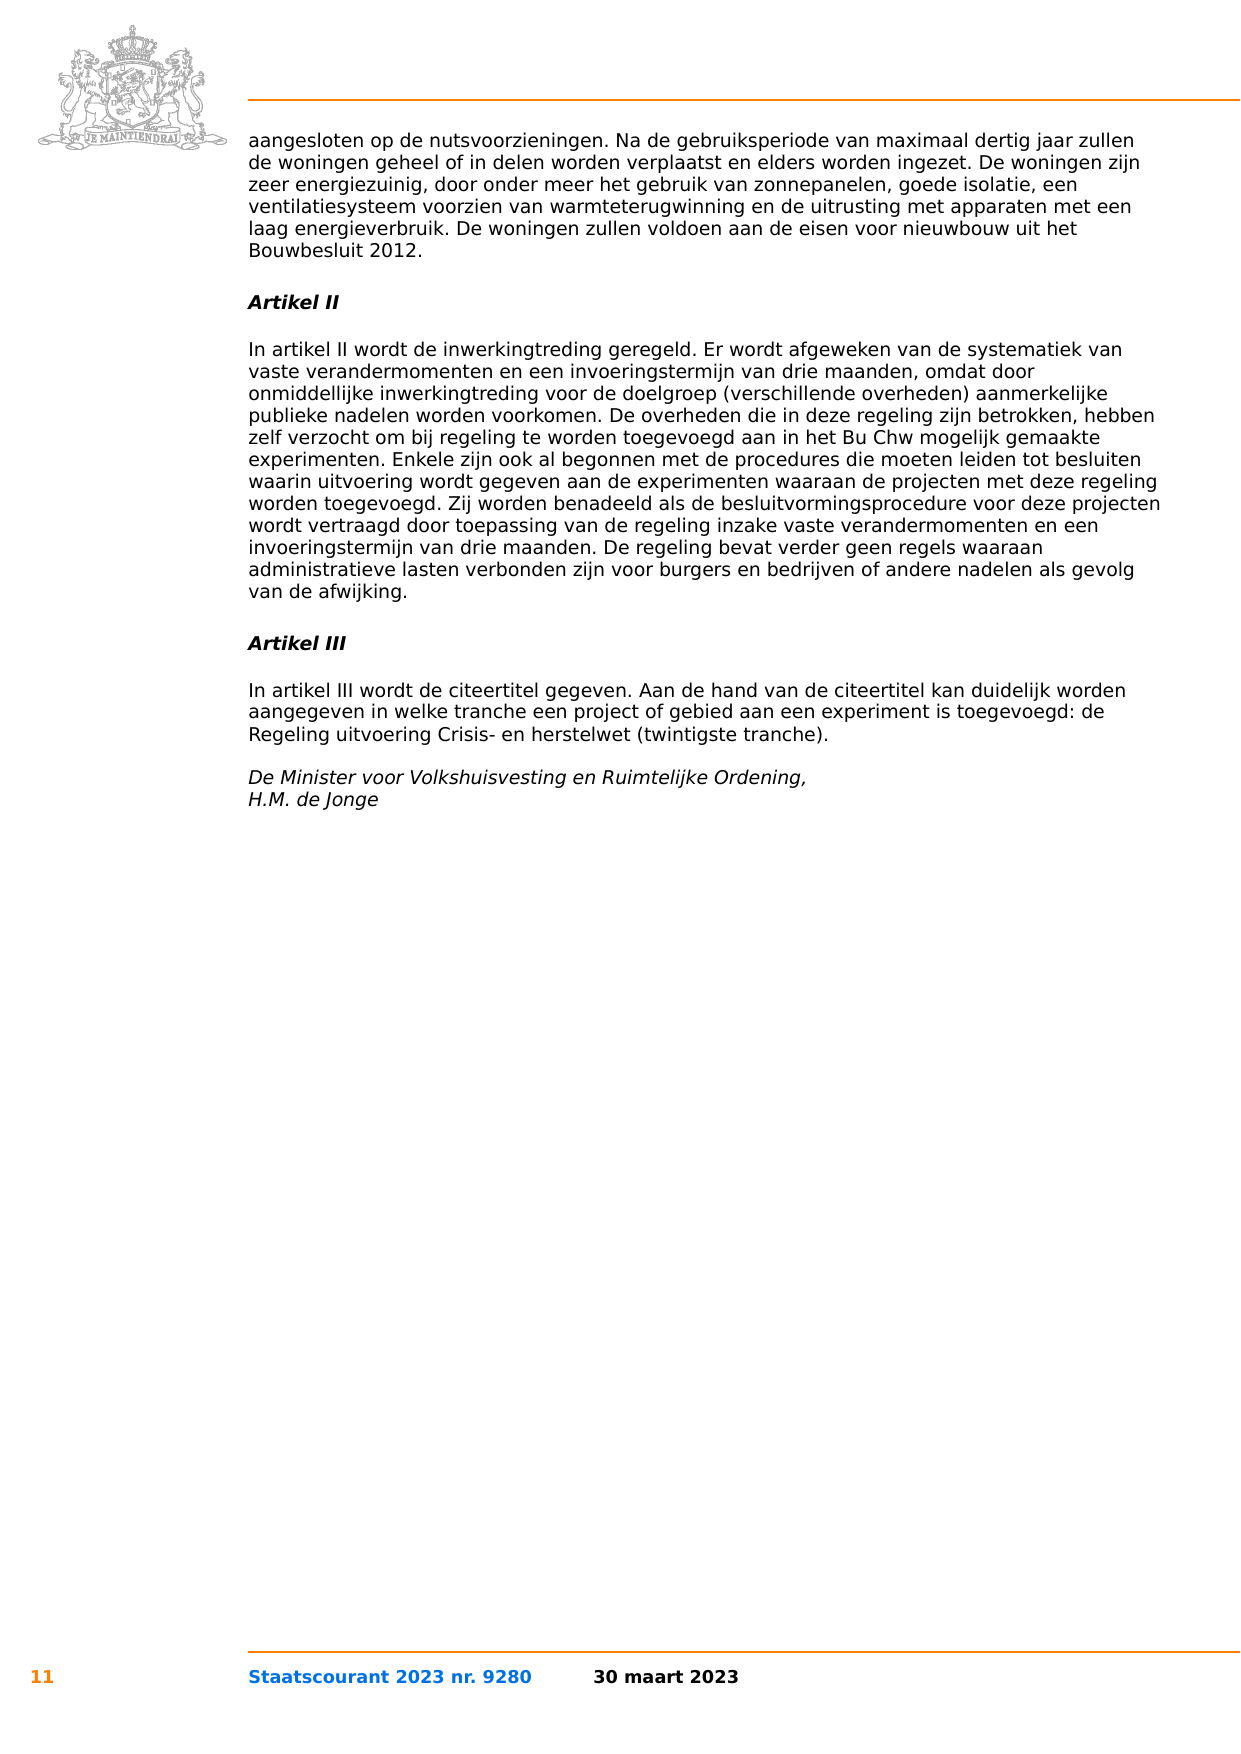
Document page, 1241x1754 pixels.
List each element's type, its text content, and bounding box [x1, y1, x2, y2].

subtitle Artikel II [248, 292, 1163, 314]
text In artikel II wordt de inwerkingtreding geregeld. Er wordt afgeweken van de systematiek van vaste verandermomenten en een invoeringstermijn van drie maanden, omdat door onmiddellijke inwerkingtreding voor de doelgroep (verschillende overheden) aanmerkelijke publieke nadelen worden voorkomen. De overheden die in deze regeling zijn betrokken, hebben zelf verzocht om bij regeling te worden toegevoegd aan in het Bu Chw mogelijk gemaakte experimenten. Enkele zijn ook al begonnen met de procedures die moeten leiden tot besluiten waarin uitvoering wordt gegeven aan de experimenten waaraan de projecten met deze regeling worden toegevoegd. Zij worden benadeeld als de besluitvormingsprocedure voor deze projecten wordt vertraagd door toepassing van de regeling inzake vaste verandermomenten en een invoeringstermijn van drie maanden. De regeling bevat verder geen regels waaraan administratieve lasten verbonden zijn voor burgers en bedrijven of andere nadelen als gevolg van de afwijking. [248, 339, 1163, 602]
subtitle Artikel III [248, 632, 1163, 654]
text aangesloten op de nutsvoorzieningen. Na de gebruiksperiode van maximaal dertig jaar zullen de woningen geheel of in delen worden verplaatst en elders worden ingezet. De woningen zijn zeer energiezuinig, door onder meer het gebruik van zonnepanelen, goede isolatie, een ventilatiesysteem voorzien van warmteterugwinning en de uitrusting met apparaten met een laag energieverbruik. De woningen zullen voldoen aan de eisen voor nieuwbouw uit het Bouwbesluit 2012. [248, 130, 1163, 262]
text In artikel III wordt de citeertitel gegeven. Aan de hand van de citeertitel kan duidelijk worden aangegeven in welke tranche een project of gebied aan een experiment is toegevoegd: de Regeling uitvoering Crisis- en herstelwet (twintigste tranche). [248, 679, 1163, 745]
text De Minister voor Volkshuisvesting en Ruimtelijke Ordening, H.M. de Jonge [248, 767, 1163, 811]
picture [38, 25, 227, 150]
